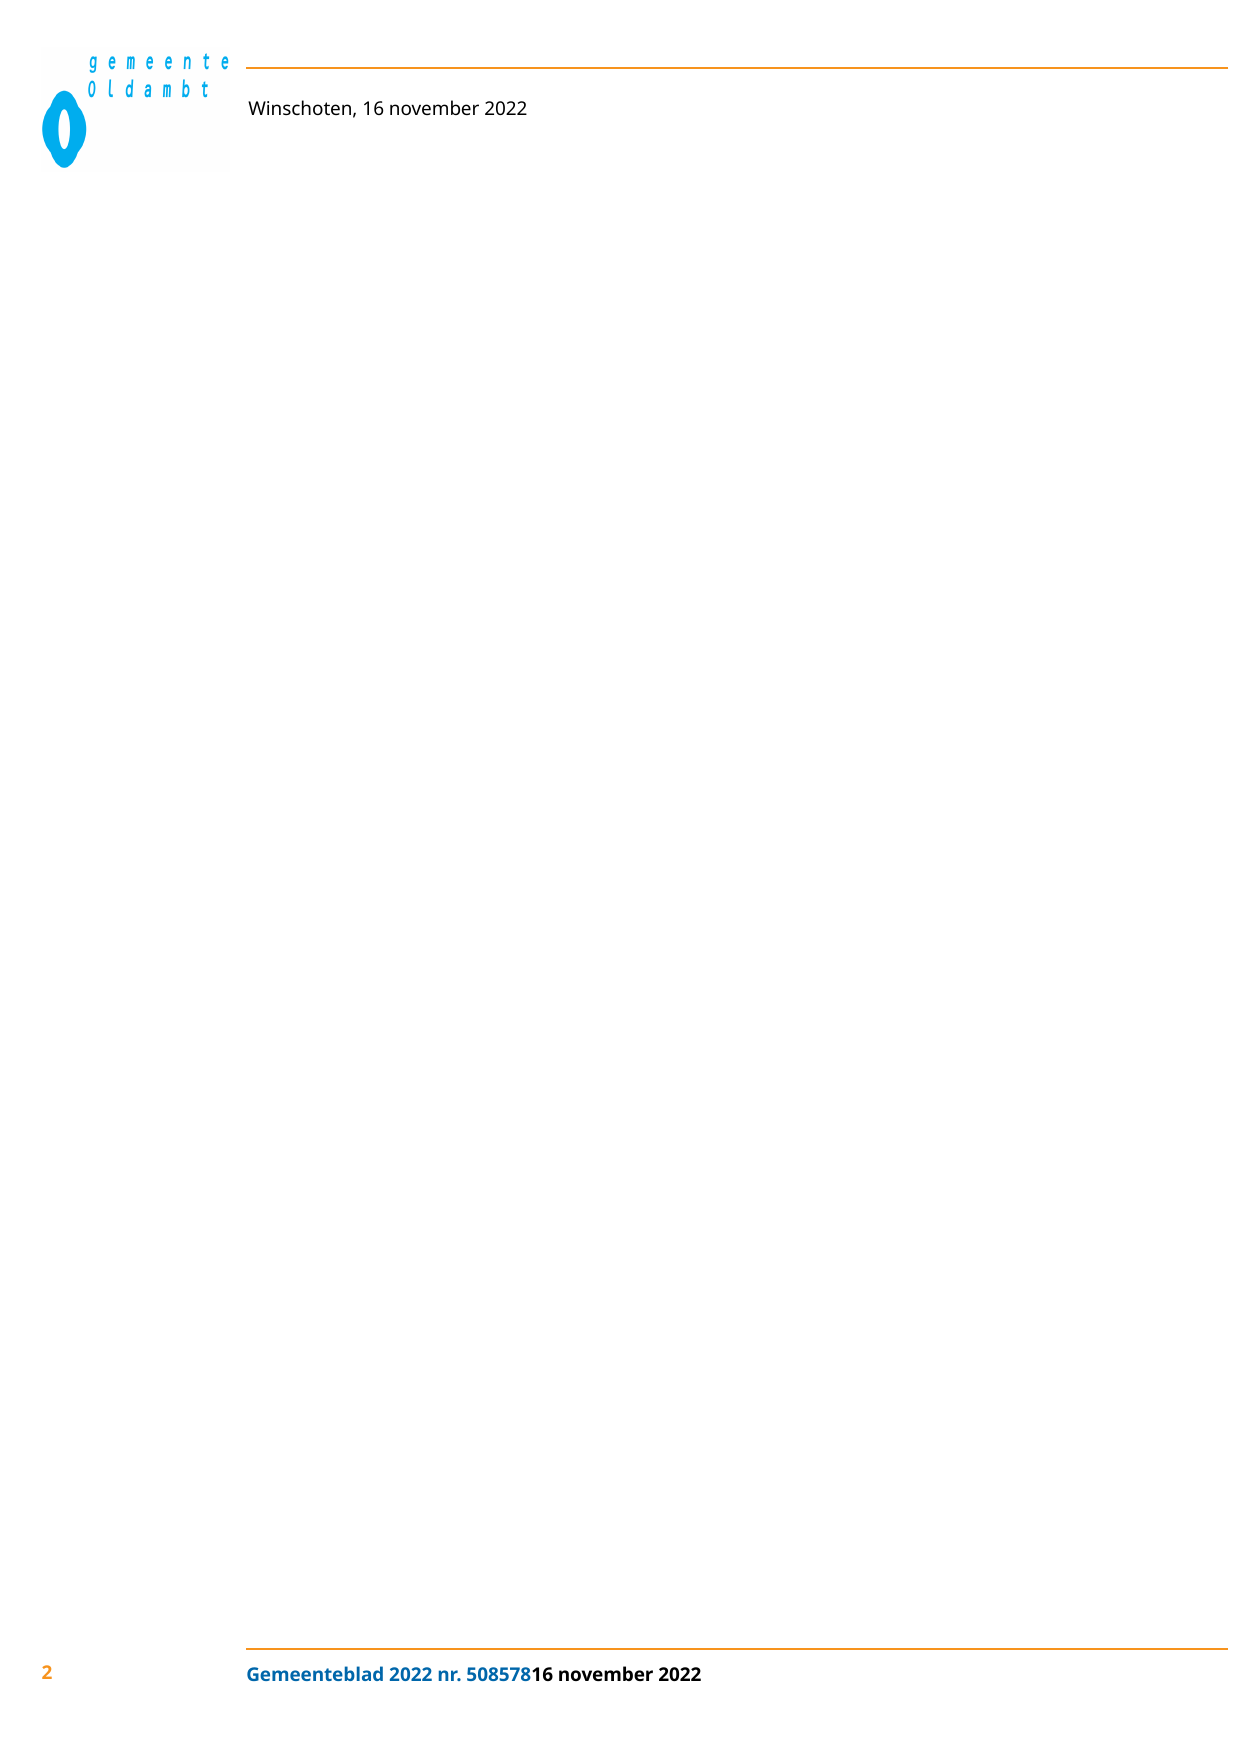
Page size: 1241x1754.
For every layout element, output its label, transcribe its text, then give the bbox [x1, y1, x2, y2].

text Winschoten, 16 november 2022 [248, 95, 1152, 121]
picture [41, 47, 231, 172]
